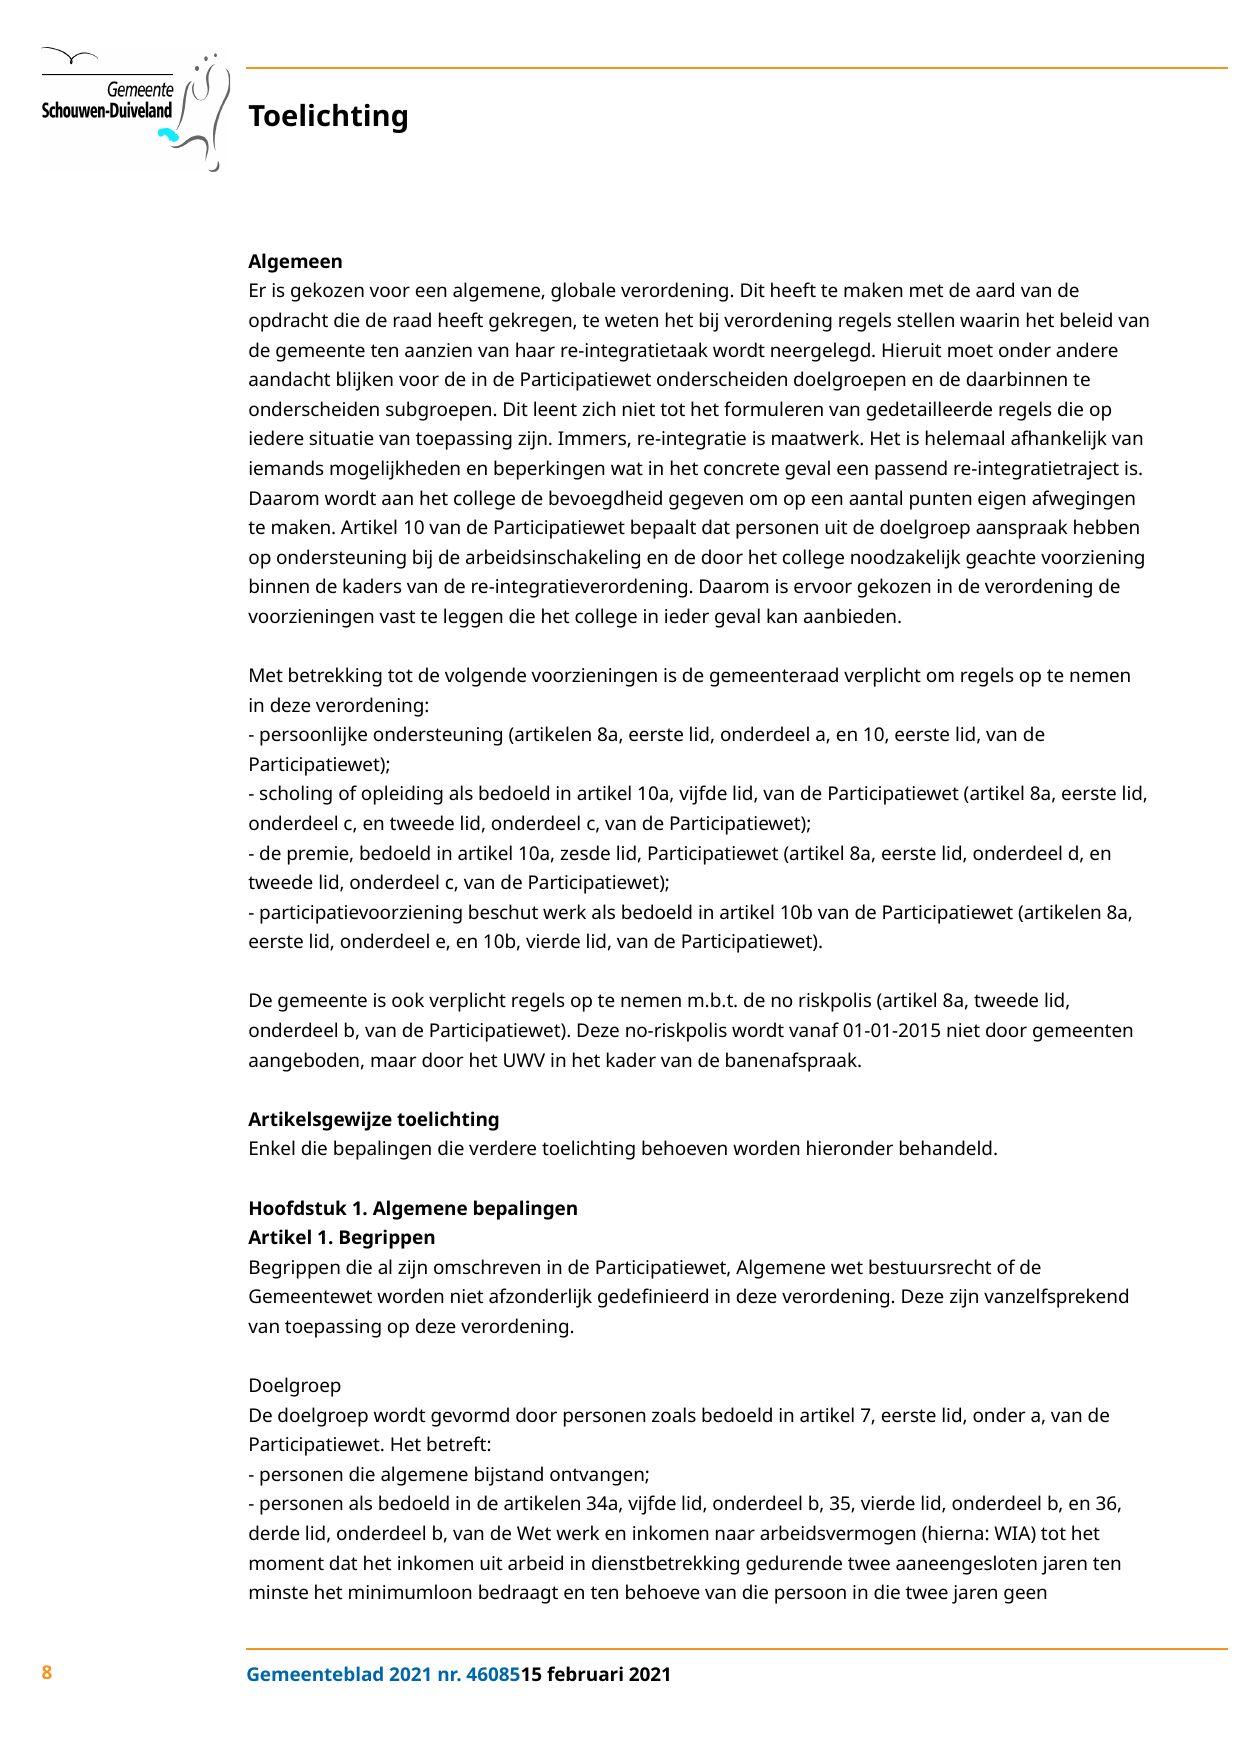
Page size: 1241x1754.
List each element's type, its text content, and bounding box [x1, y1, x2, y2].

text Artikel 1. Begrippen [248, 1224, 1152, 1250]
text Algemeen [248, 248, 1152, 274]
text - personen die algemene bijstand ontvangen; [248, 1461, 1152, 1487]
text Artikelsgewijze toelichting [248, 1106, 1152, 1132]
text - persoonlijke ondersteuning (artikelen 8a, eerste lid, onderdeel a, en 10, eerste lid, van de Participatiewet); [248, 721, 1152, 777]
text - participatievoorziening beschut werk als bedoeld in artikel 10b van de Participatiewet (artikelen 8a, eerste lid, onderdeel e, en 10b, vierde lid, van de Participatiewet). [248, 899, 1152, 954]
picture [41, 47, 231, 172]
text Begrippen die al zijn omschreven in de Participatiewet, Algemene wet bestuursrecht of de Gemeentewet worden niet afzonderlijk gedefinieerd in deze verordening. Deze zijn vanzelfsprekend van toepassing op deze verordening. [248, 1254, 1152, 1339]
text - personen als bedoeld in de artikelen 34a, vijfde lid, onderdeel b, 35, vierde lid, onderdeel b, en 36, derde lid, onderdeel b, van de Wet werk en inkomen naar arbeidsvermogen (hierna: WIA) tot het moment dat het inkomen uit arbeid in dienstbetrekking gedurende twee aaneengesloten jaren ten minste het minimumloon bedraagt en ten behoeve van die persoon in die twee jaren geen [248, 1491, 1152, 1605]
text De gemeente is ook verplicht regels op te nemen m.b.t. de no riskpolis (artikel 8a, tweede lid, onderdeel b, van de Participatiewet). Deze no-riskpolis wordt vanaf 01-01-2015 niet door gemeenten aangeboden, maar door het UWV in het kader van de banenafspraak. [248, 988, 1152, 1073]
text Toelichting [248, 95, 1152, 134]
text Met betrekking tot de volgende voorzieningen is de gemeenteraad verplicht om regels op te nemen in deze verordening: [248, 662, 1152, 718]
text - scholing of opleiding als bedoeld in artikel 10a, vijfde lid, van de Participatiewet (artikel 8a, eerste lid, onderdeel c, en tweede lid, onderdeel c, van de Participatiewet); [248, 781, 1152, 836]
text - de premie, bedoeld in artikel 10a, zesde lid, Participatiewet (artikel 8a, eerste lid, onderdeel d, en tweede lid, onderdeel c, van de Participatiewet); [248, 840, 1152, 895]
text Doelgroep [248, 1372, 1152, 1398]
text De doelgroep wordt gevormd door personen zoals bedoeld in artikel 7, eerste lid, onder a, van de Participatiewet. Het betreft: [248, 1402, 1152, 1457]
text Er is gekozen voor een algemene, globale verordening. Dit heeft te maken met de aard van de opdracht die de raad heeft gekregen, te weten het bij verordening regels stellen waarin het beleid van de gemeente ten aanzien van haar re-integratietaak wordt neergelegd. Hieruit moet onder andere aandacht blijken voor de in de Participatiewet onderscheiden doelgroepen en de daarbinnen te onderscheiden subgroepen. Dit leent zich niet tot het formuleren van gedetailleerde regels die op iedere situatie van toepassing zijn. Immers, re-integratie is maatwerk. Het is helemaal afhankelijk van iemands mogelijkheden en beperkingen wat in het concrete geval een passend re-integratietraject is. Daarom wordt aan het college de bevoegdheid gegeven om op een aantal punten eigen afwegingen te maken. Artikel 10 van de Participatiewet bepaalt dat personen uit de doelgroep aanspraak hebben op ondersteuning bij de arbeidsinschakeling en de door het college noodzakelijk geachte voorziening binnen de kaders van de re-integratieverordening. Daarom is ervoor gekozen in de verordening de voorzieningen vast te leggen die het college in ieder geval kan aanbieden. [248, 278, 1152, 629]
text Hoofdstuk 1. Algemene bepalingen [248, 1195, 1152, 1221]
text Enkel die bepalingen die verdere toelichting behoeven worden hieronder behandeld. [248, 1136, 1152, 1161]
